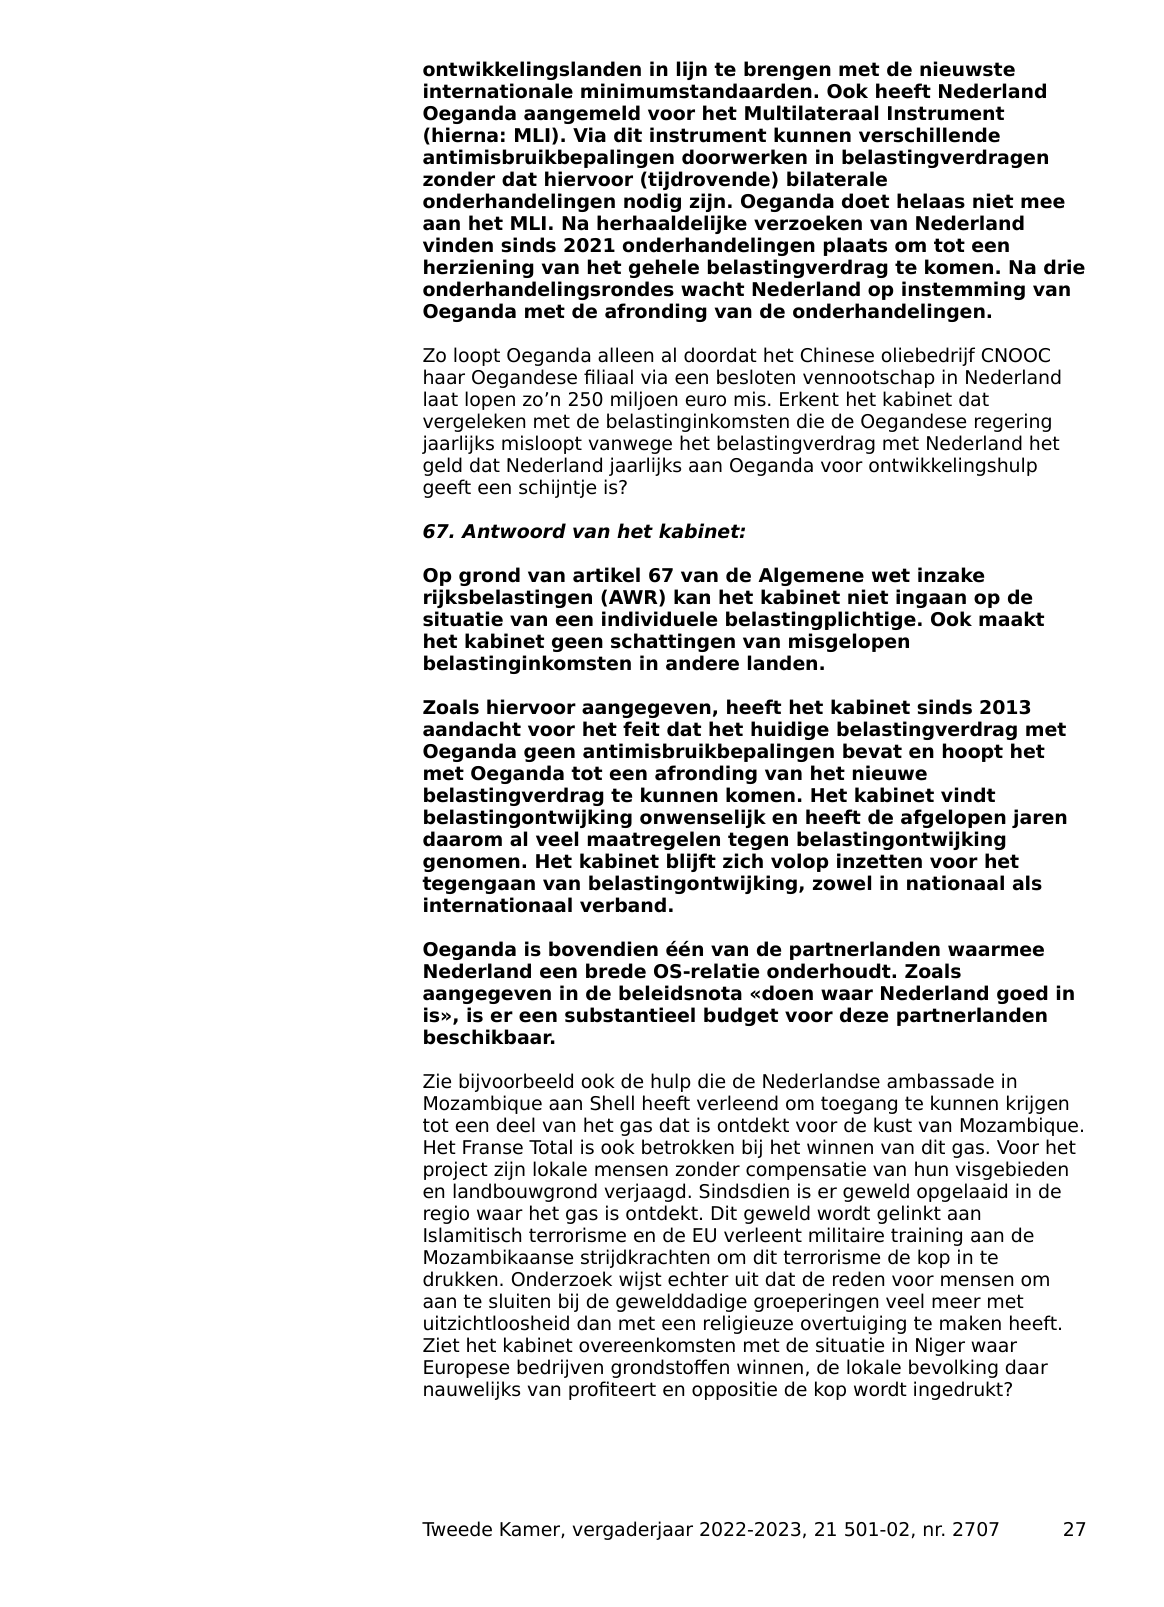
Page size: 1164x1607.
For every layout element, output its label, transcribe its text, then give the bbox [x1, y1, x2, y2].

text Zo loopt Oeganda alleen al doordat het Chinese oliebedrijf CNOOC haar Oegandese filiaal via een besloten vennootschap in Nederland laat lopen zo’n 250 miljoen euro mis. Erkent het kabinet dat vergeleken met de belastinginkomsten die de Oegandese regering jaarlijks misloopt vanwege het belastingverdrag met Nederland het geld dat Nederland jaarlijks aan Oeganda voor ontwikkelingshulp geeft een schijntje is? [422, 345, 1087, 499]
text Oeganda is bovendien één van de partnerlanden waarmee Nederland een brede OS-relatie onderhoudt. Zoals aangegeven in de beleidsnota «doen waar Nederland goed in is», is er een substantieel budget voor deze partnerlanden beschikbaar. [422, 939, 1087, 1049]
text Op grond van artikel 67 van de Algemene wet inzake rijksbelastingen (AWR) kan het kabinet niet ingaan op de situatie van een individuele belastingplichtige. Ook maakt het kabinet geen schattingen van misgelopen belastinginkomsten in andere landen. [422, 565, 1087, 675]
text Zie bijvoorbeeld ook de hulp die de Nederlandse ambassade in Mozambique aan Shell heeft verleend om toegang te kunnen krijgen tot een deel van het gas dat is ontdekt voor de kust van Mozambique. Het Franse Total is ook betrokken bij het winnen van dit gas. Voor het project zijn lokale mensen zonder compensatie van hun visgebieden en landbouwgrond verjaagd. Sindsdien is er geweld opgelaaid in de regio waar het gas is ontdekt. Dit geweld wordt gelinkt aan Islamitisch terrorisme en de EU verleent militaire training aan de Mozambikaanse strijdkrachten om dit terrorisme de kop in te drukken. Onderzoek wijst echter uit dat de reden voor mensen om aan te sluiten bij de gewelddadige groeperingen veel meer met uitzichtloosheid dan met een religieuze overtuiging te maken heeft. Ziet het kabinet overeenkomsten met de situatie in Niger waar Europese bedrijven grondstoffen winnen, de lokale bevolking daar nauwelijks van profiteert en oppositie de kop wordt ingedrukt? [422, 1071, 1087, 1401]
text ontwikkelingslanden in lijn te brengen met de nieuwste internationale minimumstandaarden. Ook heeft Nederland Oeganda aangemeld voor het Multilateraal Instrument (hierna: MLI). Via dit instrument kunnen verschillende antimisbruikbepalingen doorwerken in belastingverdragen zonder dat hiervoor (tijdrovende) bilaterale onderhandelingen nodig zijn. Oeganda doet helaas niet mee aan het MLI. Na herhaaldelijke verzoeken van Nederland vinden sinds 2021 onderhandelingen plaats om tot een herziening van het gehele belastingverdrag te komen. Na drie onderhandelingsrondes wacht Nederland op instemming van Oeganda met de afronding van de onderhandelingen. [422, 59, 1087, 323]
subtitle 67. Antwoord van het kabinet: [422, 521, 1087, 543]
text Zoals hiervoor aangegeven, heeft het kabinet sinds 2013 aandacht voor het feit dat het huidige belastingverdrag met Oeganda geen antimisbruikbepalingen bevat en hoopt het met Oeganda tot een afronding van het nieuwe belastingverdrag te kunnen komen. Het kabinet vindt belastingontwijking onwenselijk en heeft de afgelopen jaren daarom al veel maatregelen tegen belastingontwijking genomen. Het kabinet blijft zich volop inzetten voor het tegengaan van belastingontwijking, zowel in nationaal als internationaal verband. [422, 697, 1087, 917]
